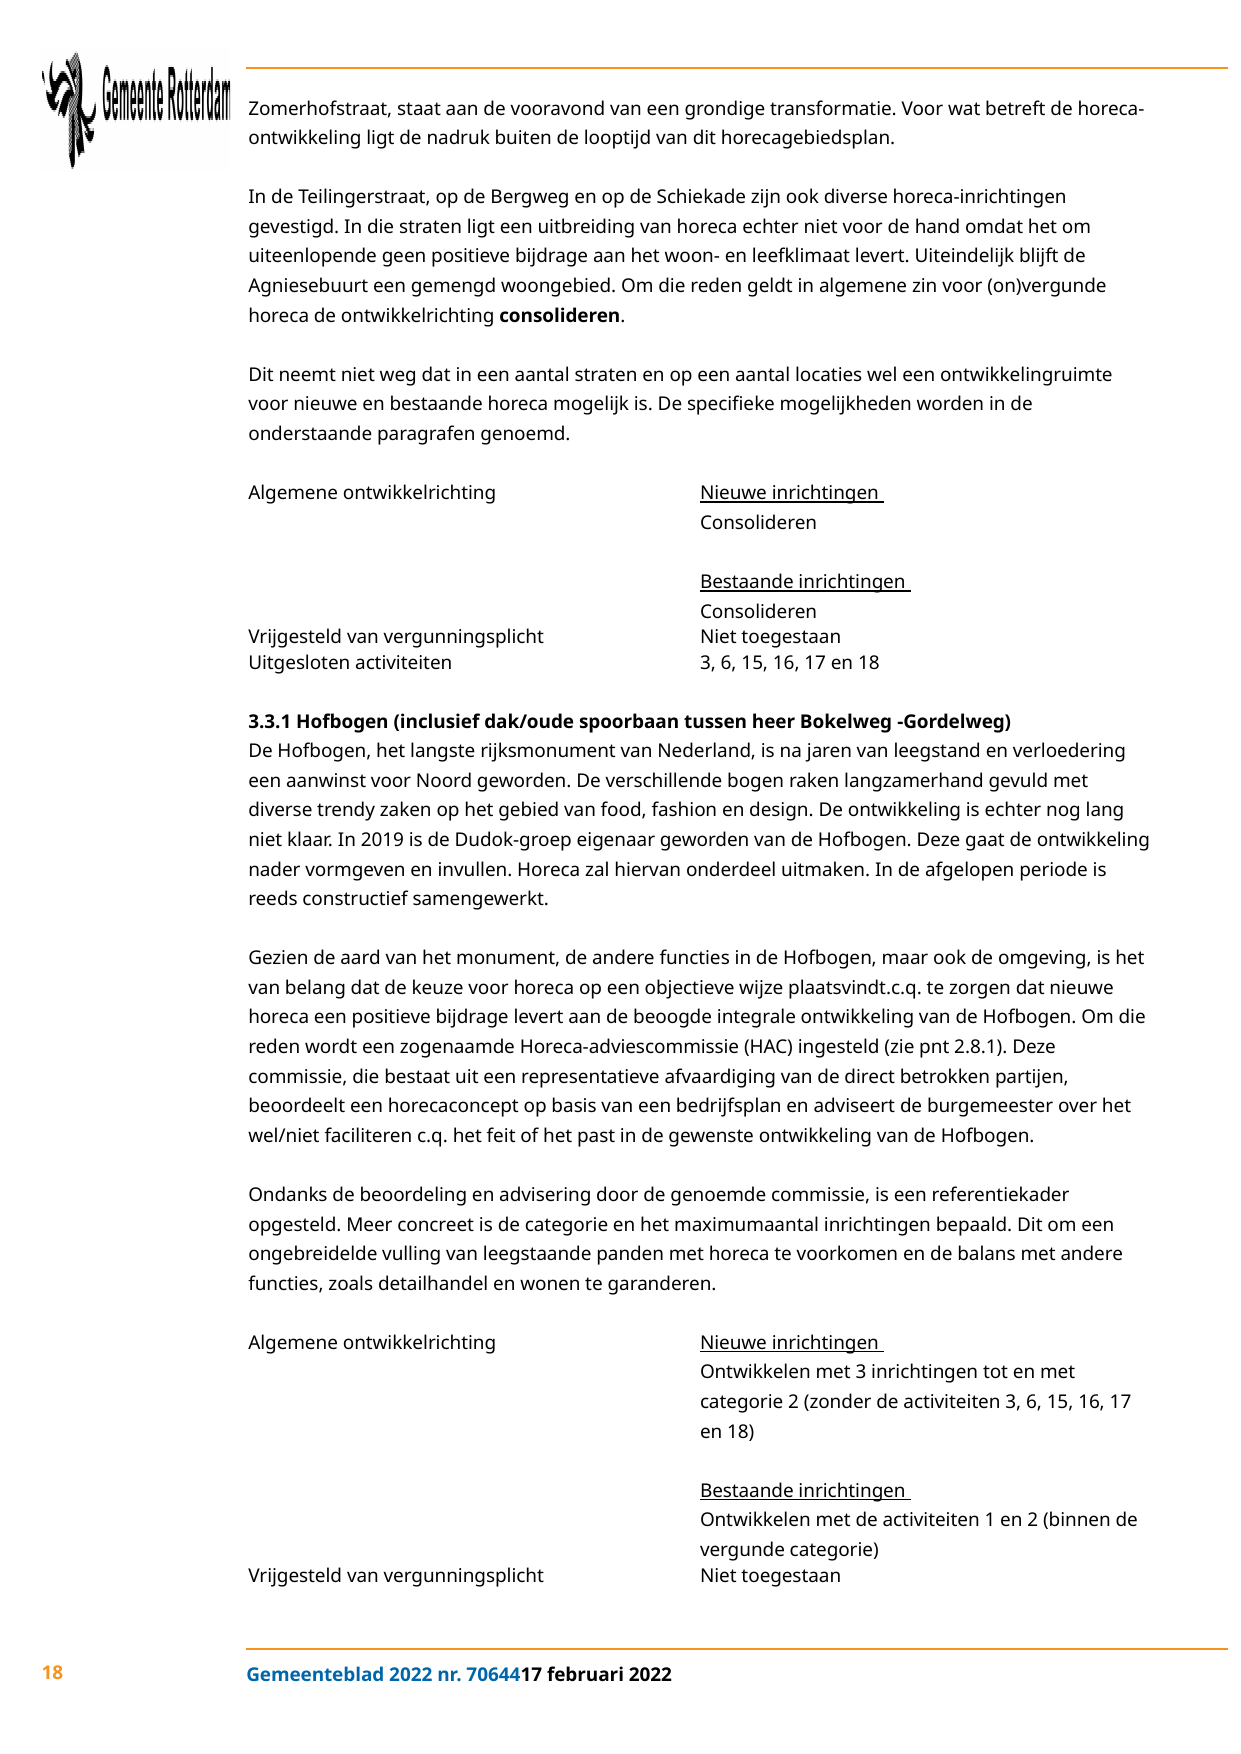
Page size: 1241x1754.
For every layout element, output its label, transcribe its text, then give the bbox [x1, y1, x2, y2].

table_header Nieuwe inrichtingen Ontwikkelen met 3 inrichtingen tot en met categorie 2 (zonder de activiteiten 3, 6, 15, 16, 17 en 18) Bestaande inrichtingen Ontwikkelen met de activiteiten 1 en 2 (binnen de vergunde categorie) [700, 1329, 1152, 1562]
text Gezien de aard van het monument, de andere functies in de Hofbogen, maar ook de omgeving, is het van belang dat de keuze voor horeca op een objectieve wijze plaatsvindt.c.q. te zorgen dat nieuwe horeca een positieve bijdrage levert aan de beoogde integrale ontwikkeling van de Hofbogen. Om die reden wordt een zogenaamde Horeca-adviescommissie (HAC) ingesteld (zie pnt 2.8.1). Deze commissie, die bestaat uit een representatieve afvaardiging van de direct betrokken partijen, beoordeelt een horecaconcept op basis van een bedrijfsplan en adviseert de burgemeester over het wel/niet faciliteren c.q. het feit of het past in de gewenste ontwikkeling van de Hofbogen. [248, 944, 1152, 1148]
picture [41, 47, 231, 172]
text 3.3.1 Hofbogen (inclusief dak/oude spoorbaan tussen heer Bokelweg -Gordelweg) [248, 708, 1152, 733]
text De Hofbogen, het langste rijksmonument van Nederland, is na jaren van leegstand en verloedering een aanwinst voor Noord geworden. De verschillende bogen raken langzamerhand gevuld met diverse trendy zaken op het gebied van food, fashion en design. De ontwikkeling is echter nog lang niet klaar. In 2019 is de Dudok-groep eigenaar geworden van de Hofbogen. Deze gaat de ontwikkeling nader vormgeven en invullen. Horeca zal hiervan onderdeel uitmaken. In de afgelopen periode is reeds constructief samengewerkt. [248, 737, 1152, 911]
table_cell 3, 6, 15, 16, 17 en 18 [700, 649, 1152, 675]
table_cell Vrijgesteld van vergunningsplicht [248, 1562, 700, 1588]
table_cell Niet toegestaan [700, 624, 1152, 649]
text Dit neemt niet weg dat in een aantal straten en op een aantal locaties wel een ontwikkelingruimte voor nieuwe en bestaande horeca mogelijk is. De specifieke mogelijkheden worden in de onderstaande paragrafen genoemd. [248, 361, 1152, 446]
table_cell Niet toegestaan [700, 1562, 1152, 1588]
table_cell Vrijgesteld van vergunningsplicht [248, 624, 700, 649]
text Ondanks de beoordeling en advisering door de genoemde commissie, is een referentiekader opgesteld. Meer concreet is de categorie en het maximumaantal inrichtingen bepaald. Dit om een ongebreidelde vulling van leegstaande panden met horeca te voorkomen en de balans met andere functies, zoals detailhandel en wonen te garanderen. [248, 1181, 1152, 1296]
table_header Algemene ontwikkelrichting [248, 1329, 700, 1562]
table_header Nieuwe inrichtingen Consolideren Bestaande inrichtingen Consolideren [700, 480, 1152, 623]
text Zomerhofstraat, staat aan de vooravond van een grondige transformatie. Voor wat betreft de horeca-ontwikkeling ligt de nadruk buiten de looptijd van dit horecagebiedsplan. [248, 95, 1152, 150]
text In de Teilingerstraat, op de Bergweg en op de Schiekade zijn ook diverse horeca-inrichtingen gevestigd. In die straten ligt een uitbreiding van horeca echter niet voor de hand omdat het om uiteenlopende geen positieve bijdrage aan het woon- en leefklimaat levert. Uiteindelijk blijft de Agniesebuurt een gemengd woongebied. Om die reden geldt in algemene zin voor (on)vergunde horeca de ontwikkelrichting consolideren. [248, 183, 1152, 328]
table_header Algemene ontwikkelrichting [248, 480, 700, 623]
table_cell Uitgesloten activiteiten [248, 649, 700, 675]
